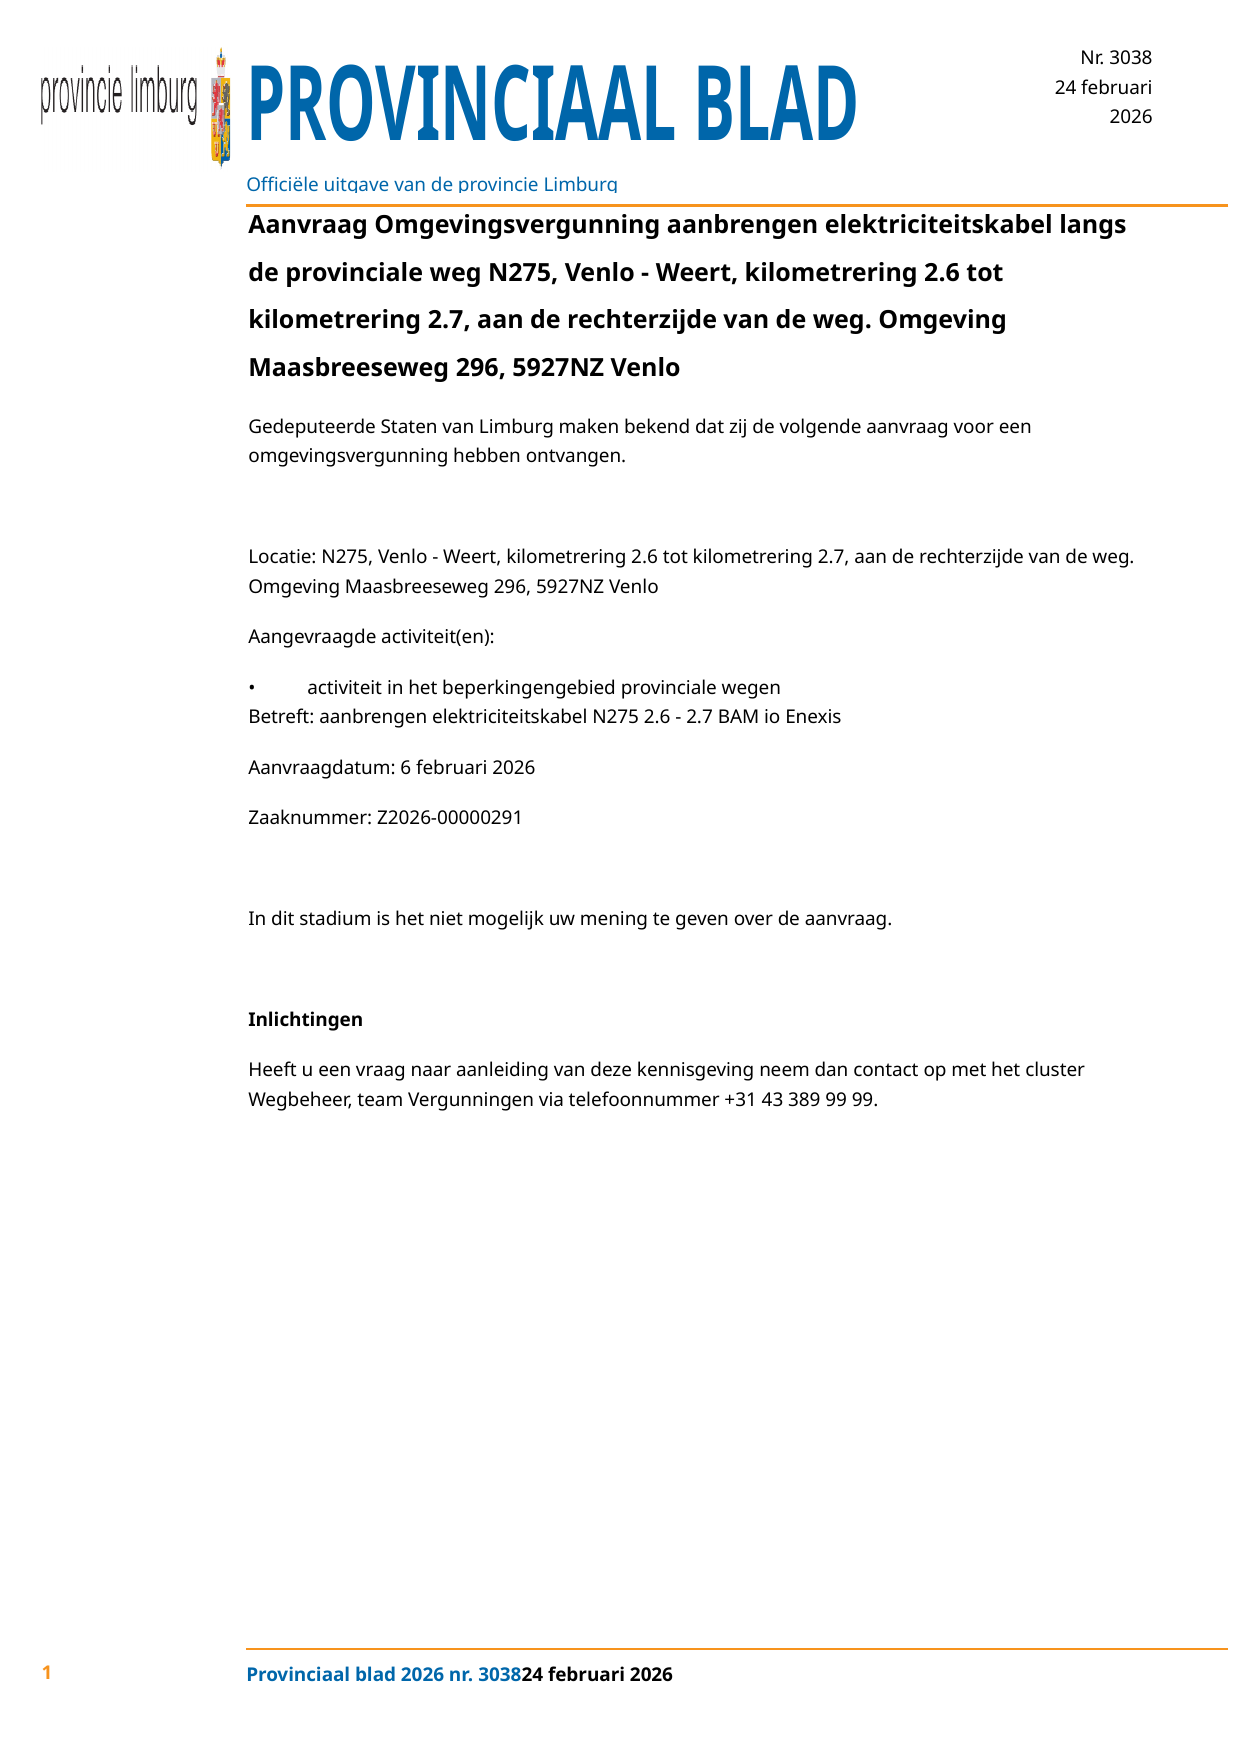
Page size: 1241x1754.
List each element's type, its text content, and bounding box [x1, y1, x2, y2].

text Zaaknummer: Z2026-00000291 [248, 804, 1152, 830]
text Gedeputeerde Staten van Limburg maken bekend dat zij de volgende aanvraag voor een omgevingsvergunning hebben ontvangen. [248, 413, 1152, 468]
text Aanvraag Omgevingsvergunning aanbrengen elektriciteitskabel langs de provinciale weg N275, Venlo - Weert, kilometrering 2.6 tot kilometrering 2.7, aan de rechterzijde van de weg. Omgeving Maasbreeseweg 296, 5927NZ Venlo [248, 207, 1152, 384]
text Inlichtingen [248, 1006, 1152, 1032]
text Heeft u een vraag naar aanleiding van deze kennisgeving neem dan contact op met het cluster Wegbeheer, team Vergunningen via telefoonnummer +31 43 389 99 99. [248, 1056, 1152, 1112]
text Aangevraagde activiteit(en): [248, 623, 1152, 649]
text Aanvraagdatum: 6 februari 2026 [248, 754, 1152, 780]
text Locatie: N275, Venlo - Weert, kilometrering 2.6 tot kilometrering 2.7, aan de rechterzijde van de weg. Omgeving Maasbreeseweg 296, 5927NZ Venlo [248, 543, 1152, 599]
picture [41, 47, 231, 172]
list activiteit in het beperkingengebied provinciale wegen [248, 674, 1152, 700]
text Betreft: aanbrengen elektriciteitskabel N275 2.6 - 2.7 BAM io Enexis [248, 703, 1152, 729]
text In dit stadium is het niet mogelijk uw mening te geven over de aanvraag. [248, 905, 1152, 931]
